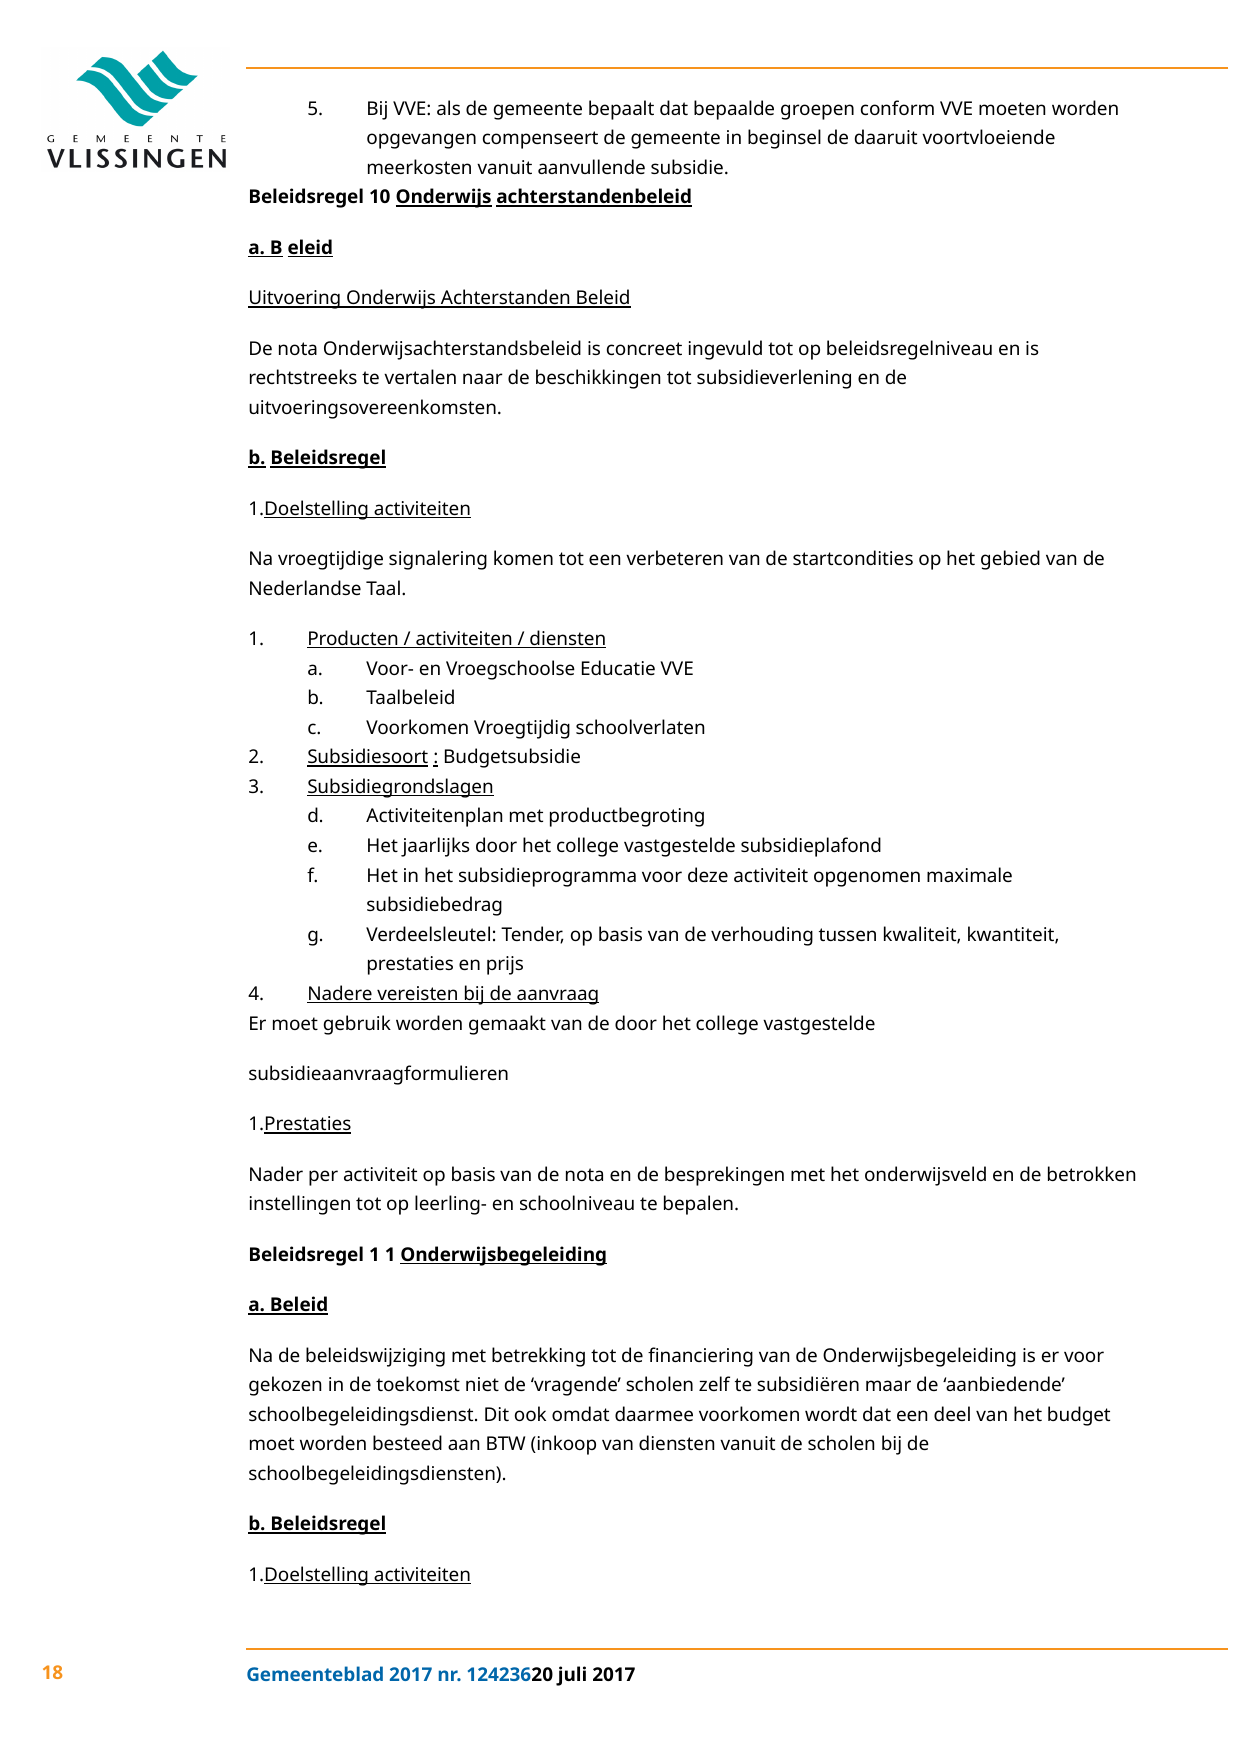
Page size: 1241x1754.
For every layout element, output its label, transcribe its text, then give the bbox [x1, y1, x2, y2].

text b. Beleidsregel [248, 444, 1152, 470]
text Na de beleidswijziging met betrekking tot de financiering van de Onderwijsbegeleiding is er voor gekozen in de toekomst niet de ‘vragende’ scholen zelf te subsidiëren maar de ‘aanbiedende’ schoolbegeleidingsdienst. Dit ook omdat daarmee voorkomen wordt dat een deel van het budget moet worden besteed aan BTW (inkoop van diensten vanuit de scholen bij de schoolbegeleidingsdiensten). [248, 1342, 1152, 1486]
picture [41, 47, 231, 172]
text Uitvoering Onderwijs Achterstanden Beleid [248, 284, 1152, 310]
text a. Beleid [248, 1291, 1152, 1317]
list Nadere vereisten bij de aanvraag [248, 980, 1152, 1006]
list Activiteitenplan met productbegroting [307, 803, 1152, 828]
list Taalbeleid [307, 684, 1152, 710]
text subsidieaanvraagformulieren [248, 1060, 1152, 1086]
text 1.Doelstelling activiteiten [248, 1561, 1152, 1587]
list Voorkomen Vroegtijdig schoolverlaten [307, 714, 1152, 740]
list Bij VVE: als de gemeente bepaalt dat bepaalde groepen conform VVE moeten worden opgevangen compenseert de gemeente in beginsel de daaruit voortvloeiende meerkosten vanuit aanvullende subsidie. [307, 95, 1152, 180]
text De nota Onderwijsachterstandsbeleid is concreet ingevuld tot op beleidsregelniveau en is rechtstreeks te vertalen naar de beschikkingen tot subsidieverlening en de uitvoeringsovereenkomsten. [248, 335, 1152, 420]
text Er moet gebruik worden gemaakt van de door het college vastgestelde [248, 1010, 1152, 1036]
list Het in het subsidieprogramma voor deze activiteit opgenomen maximale subsidiebedrag [307, 862, 1152, 917]
text Beleidsregel 1 1 Onderwijsbegeleiding [248, 1241, 1152, 1267]
text b. Beleidsregel [248, 1511, 1152, 1536]
text 1.Prestaties [248, 1111, 1152, 1136]
list Subsidiesoort : Budgetsubsidie [248, 743, 1152, 769]
list Verdeelsleutel: Tender, op basis van de verhouding tussen kwaliteit, kwantiteit, prestaties en prijs [307, 921, 1152, 976]
text Nader per activiteit op basis van de nota en de besprekingen met het onderwijsveld en de betrokken instellingen tot op leerling- en schoolniveau te bepalen. [248, 1161, 1152, 1216]
text a. B eleid [248, 234, 1152, 260]
list Voor- en Vroegschoolse Educatie VVE [307, 655, 1152, 681]
text Beleidsregel 10 Onderwijs achterstandenbeleid [248, 183, 1152, 209]
list Producten / activiteiten / diensten [248, 625, 1152, 651]
list Subsidiegrondslagen [248, 773, 1152, 799]
text 1.Doelstelling activiteiten [248, 495, 1152, 521]
text Na vroegtijdige signalering komen tot een verbeteren van de startcondities op het gebied van de Nederlandse Taal. [248, 545, 1152, 601]
list Het jaarlijks door het college vastgestelde subsidieplafond [307, 832, 1152, 858]
